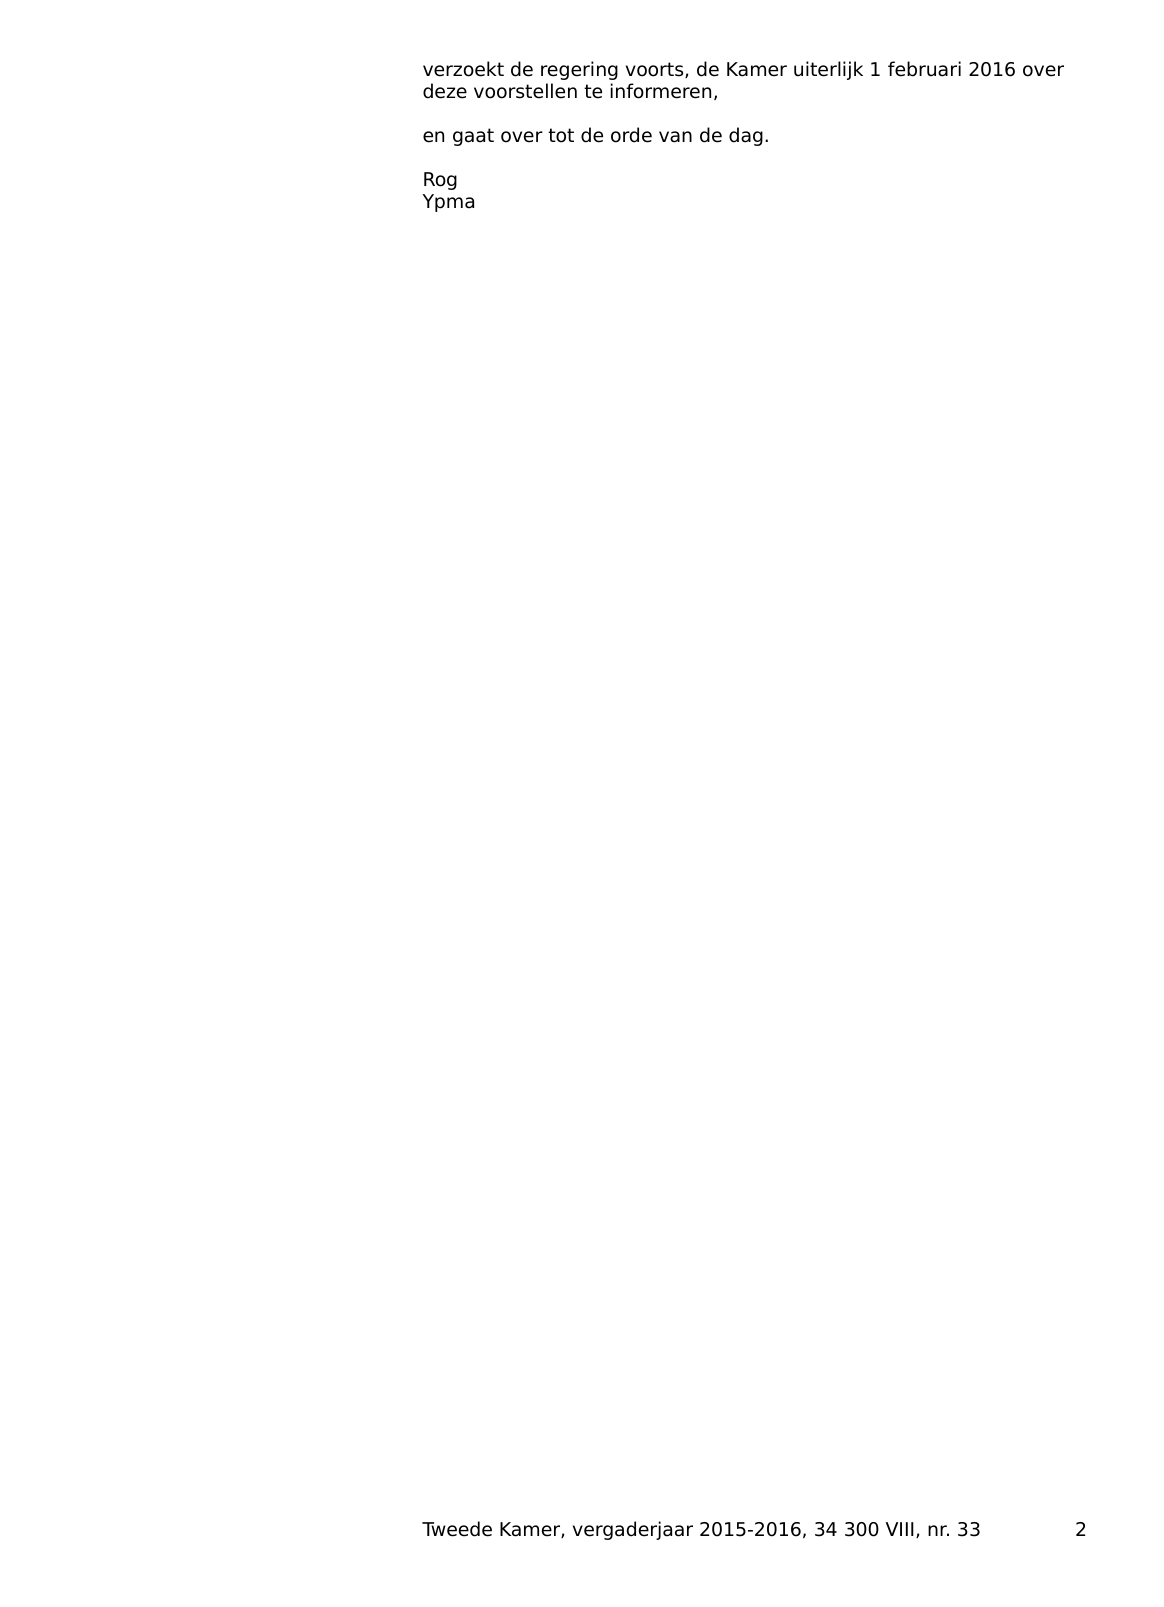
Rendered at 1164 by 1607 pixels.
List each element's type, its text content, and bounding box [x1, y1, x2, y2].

text Ypma [422, 191, 1087, 213]
text Rog [422, 169, 1087, 191]
text verzoekt de regering voorts, de Kamer uiterlijk 1 februari 2016 over deze voorstellen te informeren, [422, 59, 1087, 103]
text en gaat over tot de orde van de dag. [422, 125, 1087, 147]
